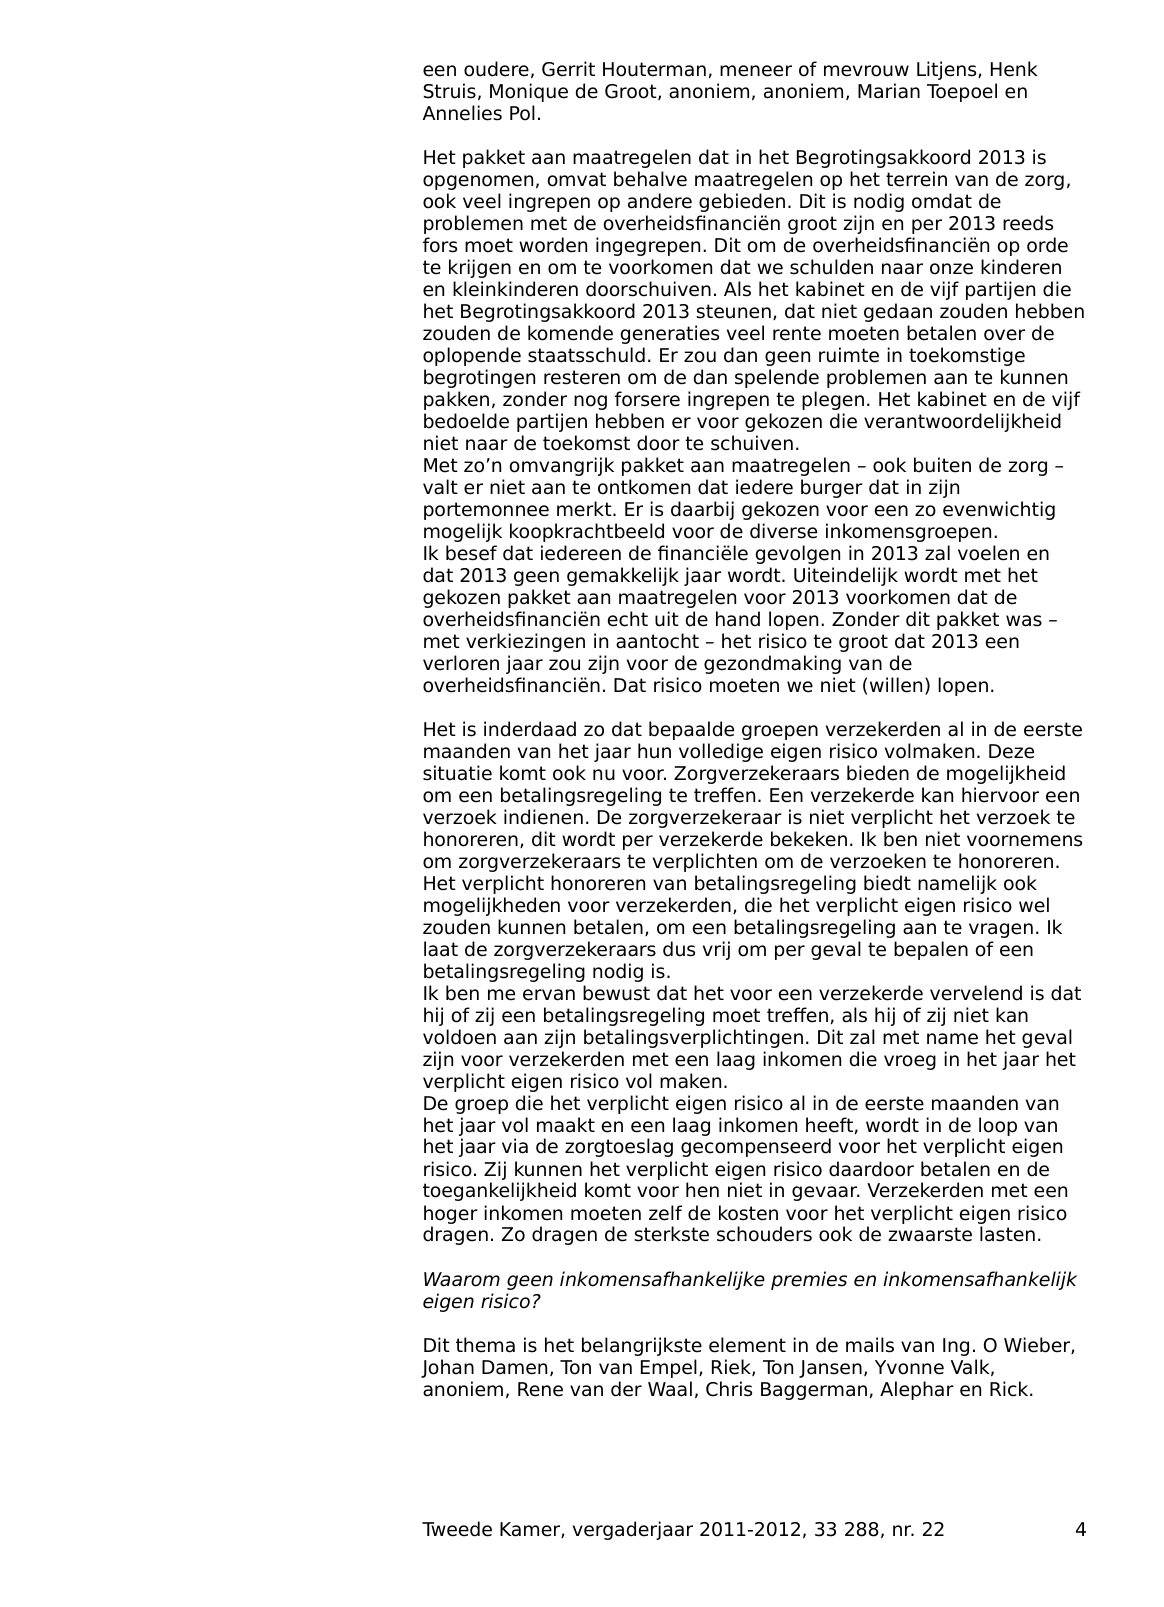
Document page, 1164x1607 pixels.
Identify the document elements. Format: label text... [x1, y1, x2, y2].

text een oudere, Gerrit Houterman, meneer of mevrouw Litjens, Henk Struis, Monique de Groot, anoniem, anoniem, Marian Toepoel en Annelies Pol. [422, 59, 1087, 125]
text De groep die het verplicht eigen risico al in de eerste maanden van het jaar vol maakt en een laag inkomen heeft, wordt in de loop van het jaar via de zorgtoeslag gecompenseerd voor het verplicht eigen risico. Zij kunnen het verplicht eigen risico daardoor betalen en de toegankelijkheid komt voor hen niet in gevaar. Verzekerden met een hoger inkomen moeten zelf de kosten voor het verplicht eigen risico dragen. Zo dragen de sterkste schouders ook de zwaarste lasten. [422, 1092, 1087, 1246]
text Dit thema is het belangrijkste element in de mails van Ing. O Wieber, Johan Damen, Ton van Empel, Riek, Ton Jansen, Yvonne Valk, anoniem, Rene van der Waal, Chris Baggerman, Alephar en Rick. [422, 1335, 1087, 1401]
text Met zo’n omvangrijk pakket aan maatregelen – ook buiten de zorg – valt er niet aan te ontkomen dat iedere burger dat in zijn portemonnee merkt. Er is daarbij gekozen voor een zo evenwichtig mogelijk koopkrachtbeeld voor de diverse inkomensgroepen. [422, 455, 1087, 543]
subtitle Waarom geen inkomensafhankelijke premies en inkomensafhankelijk eigen risico? [422, 1268, 1087, 1312]
text Het pakket aan maatregelen dat in het Begrotingsakkoord 2013 is opgenomen, omvat behalve maatregelen op het terrein van de zorg, ook veel ingrepen op andere gebieden. Dit is nodig omdat de problemen met de overheidsfinanciën groot zijn en per 2013 reeds fors moet worden ingegrepen. Dit om de overheidsfinanciën op orde te krijgen en om te voorkomen dat we schulden naar onze kinderen en kleinkinderen doorschuiven. Als het kabinet en de vijf partijen die het Begrotingsakkoord 2013 steunen, dat niet gedaan zouden hebben zouden de komende generaties veel rente moeten betalen over de oplopende staatsschuld. Er zou dan geen ruimte in toekomstige begrotingen resteren om de dan spelende problemen aan te kunnen pakken, zonder nog forsere ingrepen te plegen. Het kabinet en de vijf bedoelde partijen hebben er voor gekozen die verantwoordelijkheid niet naar de toekomst door te schuiven. [422, 147, 1087, 455]
text Ik besef dat iedereen de financiële gevolgen in 2013 zal voelen en dat 2013 geen gemakkelijk jaar wordt. Uiteindelijk wordt met het gekozen pakket aan maatregelen voor 2013 voorkomen dat de overheidsfinanciën echt uit de hand lopen. Zonder dit pakket was – met verkiezingen in aantocht – het risico te groot dat 2013 een verloren jaar zou zijn voor de gezondmaking van de overheidsfinanciën. Dat risico moeten we niet (willen) lopen. [422, 543, 1087, 697]
text Het is inderdaad zo dat bepaalde groepen verzekerden al in de eerste maanden van het jaar hun volledige eigen risico volmaken. Deze situatie komt ook nu voor. Zorgverzekeraars bieden de mogelijkheid om een betalingsregeling te treffen. Een verzekerde kan hiervoor een verzoek indienen. De zorgverzekeraar is niet verplicht het verzoek te honoreren, dit wordt per verzekerde bekeken. Ik ben niet voornemens om zorgverzekeraars te verplichten om de verzoeken te honoreren. Het verplicht honoreren van betalingsregeling biedt namelijk ook mogelijkheden voor verzekerden, die het verplicht eigen risico wel zouden kunnen betalen, om een betalingsregeling aan te vragen. Ik laat de zorgverzekeraars dus vrij om per geval te bepalen of een betalingsregeling nodig is. [422, 719, 1087, 983]
text Ik ben me ervan bewust dat het voor een verzekerde vervelend is dat hij of zij een betalingsregeling moet treffen, als hij of zij niet kan voldoen aan zijn betalingsverplichtingen. Dit zal met name het geval zijn voor verzekerden met een laag inkomen die vroeg in het jaar het verplicht eigen risico vol maken. [422, 983, 1087, 1092]
